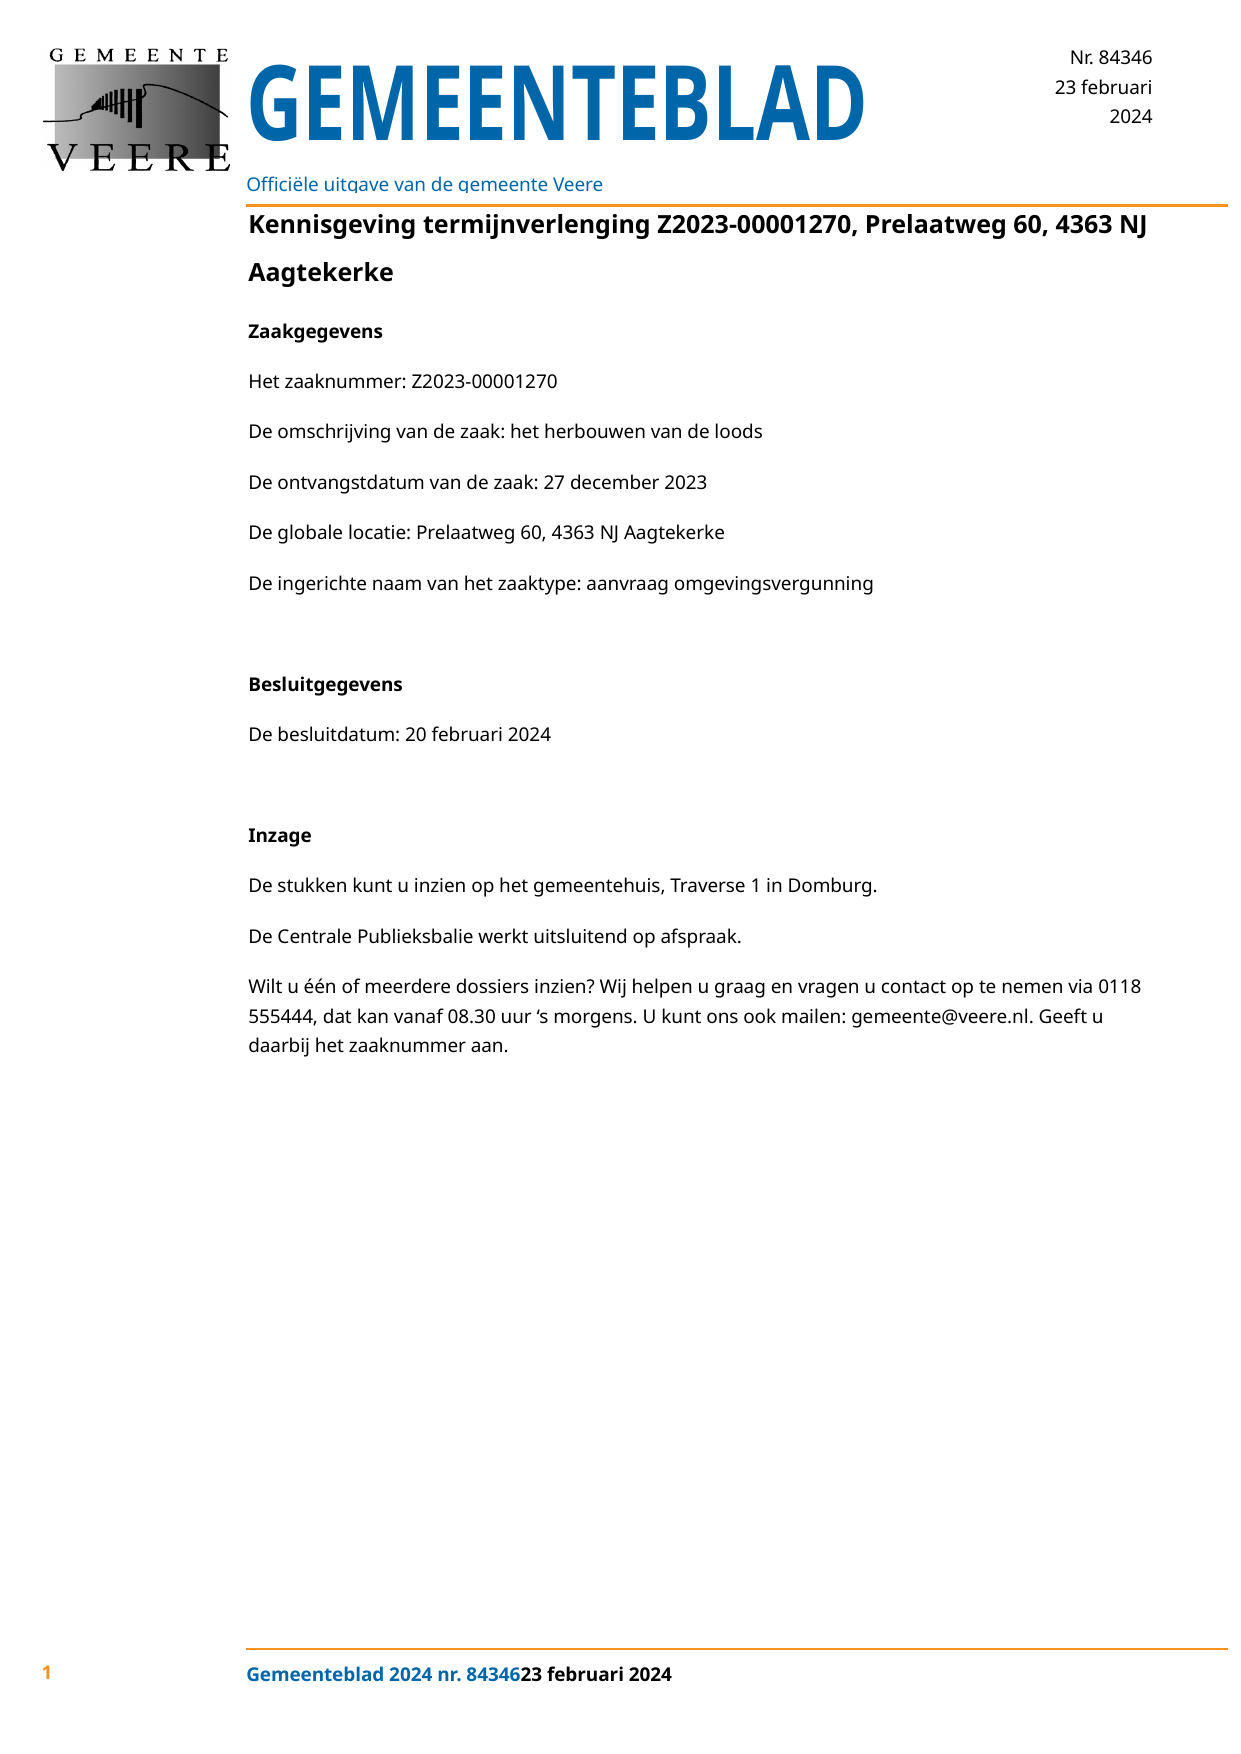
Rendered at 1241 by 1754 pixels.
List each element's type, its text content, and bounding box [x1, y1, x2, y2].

text Inzage [248, 822, 1152, 848]
picture [41, 47, 231, 172]
text Zaakgegevens [248, 318, 1152, 344]
text Het zaaknummer: Z2023-00001270 [248, 368, 1152, 394]
text De stukken kunt u inzien op het gemeentehuis, Traverse 1 in Domburg. [248, 872, 1152, 898]
text Kennisgeving termijnverlenging Z2023-00001270, Prelaatweg 60, 4363 NJ Aagtekerke [248, 207, 1152, 288]
text Wilt u één of meerdere dossiers inzien? Wij helpen u graag en vragen u contact op te nemen via 0118 555444, dat kan vanaf 08.30 uur ‘s morgens. U kunt ons ook mailen: gemeente@veere.nl. Geeft u daarbij het zaaknummer aan. [248, 973, 1152, 1058]
text Besluitgegevens [248, 671, 1152, 697]
text De ontvangstdatum van de zaak: 27 december 2023 [248, 469, 1152, 495]
text De omschrijving van de zaak: het herbouwen van de loods [248, 419, 1152, 444]
text De Centrale Publieksbalie werkt uitsluitend op afspraak. [248, 923, 1152, 949]
text De globale locatie: Prelaatweg 60, 4363 NJ Aagtekerke [248, 519, 1152, 545]
text De besluitdatum: 20 februari 2024 [248, 721, 1152, 747]
text De ingerichte naam van het zaaktype: aanvraag omgevingsvergunning [248, 570, 1152, 596]
